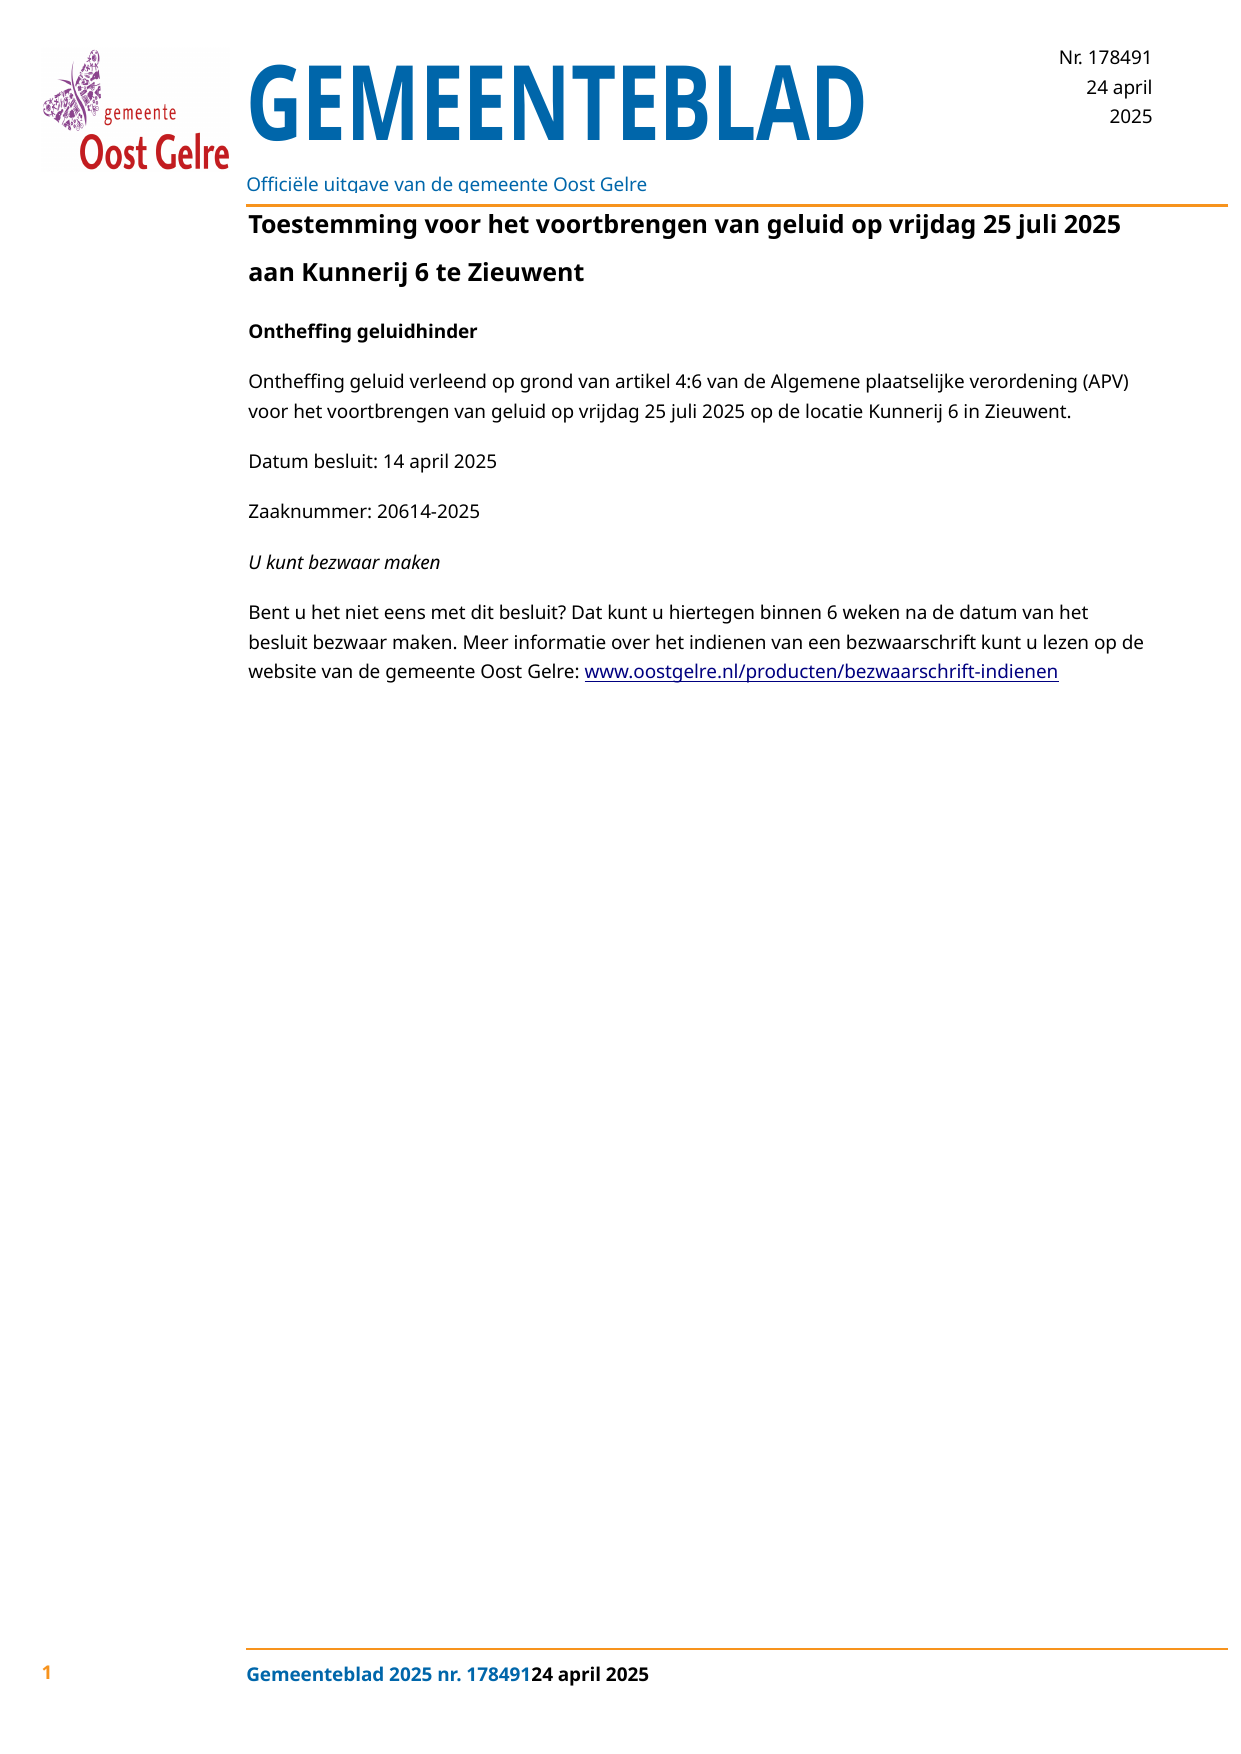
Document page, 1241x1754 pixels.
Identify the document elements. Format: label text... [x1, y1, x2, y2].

text Bent u het niet eens met dit besluit? Dat kunt u hiertegen binnen 6 weken na de datum van het besluit bezwaar maken. Meer informatie over het indienen van een bezwaarschrift kunt u lezen op de website van de gemeente Oost Gelre: www.oostgelre.nl/producten/bezwaarschrift-indienen [248, 599, 1152, 684]
text Datum besluit: 14 april 2025 [248, 448, 1152, 474]
text Ontheffing geluid verleend op grond van artikel 4:6 van de Algemene plaatselijke verordening (APV) voor het voortbrengen van geluid op vrijdag 25 juli 2025 op de locatie Kunnerij 6 in Zieuwent. [248, 368, 1152, 424]
text Zaaknummer: 20614-2025 [248, 499, 1152, 524]
text Ontheffing geluidhinder [248, 318, 1152, 344]
text Toestemming voor het voortbrengen van geluid op vrijdag 25 juli 2025 aan Kunnerij 6 te Zieuwent [248, 207, 1152, 288]
picture [41, 47, 231, 172]
text U kunt bezwaar maken [248, 549, 1152, 575]
